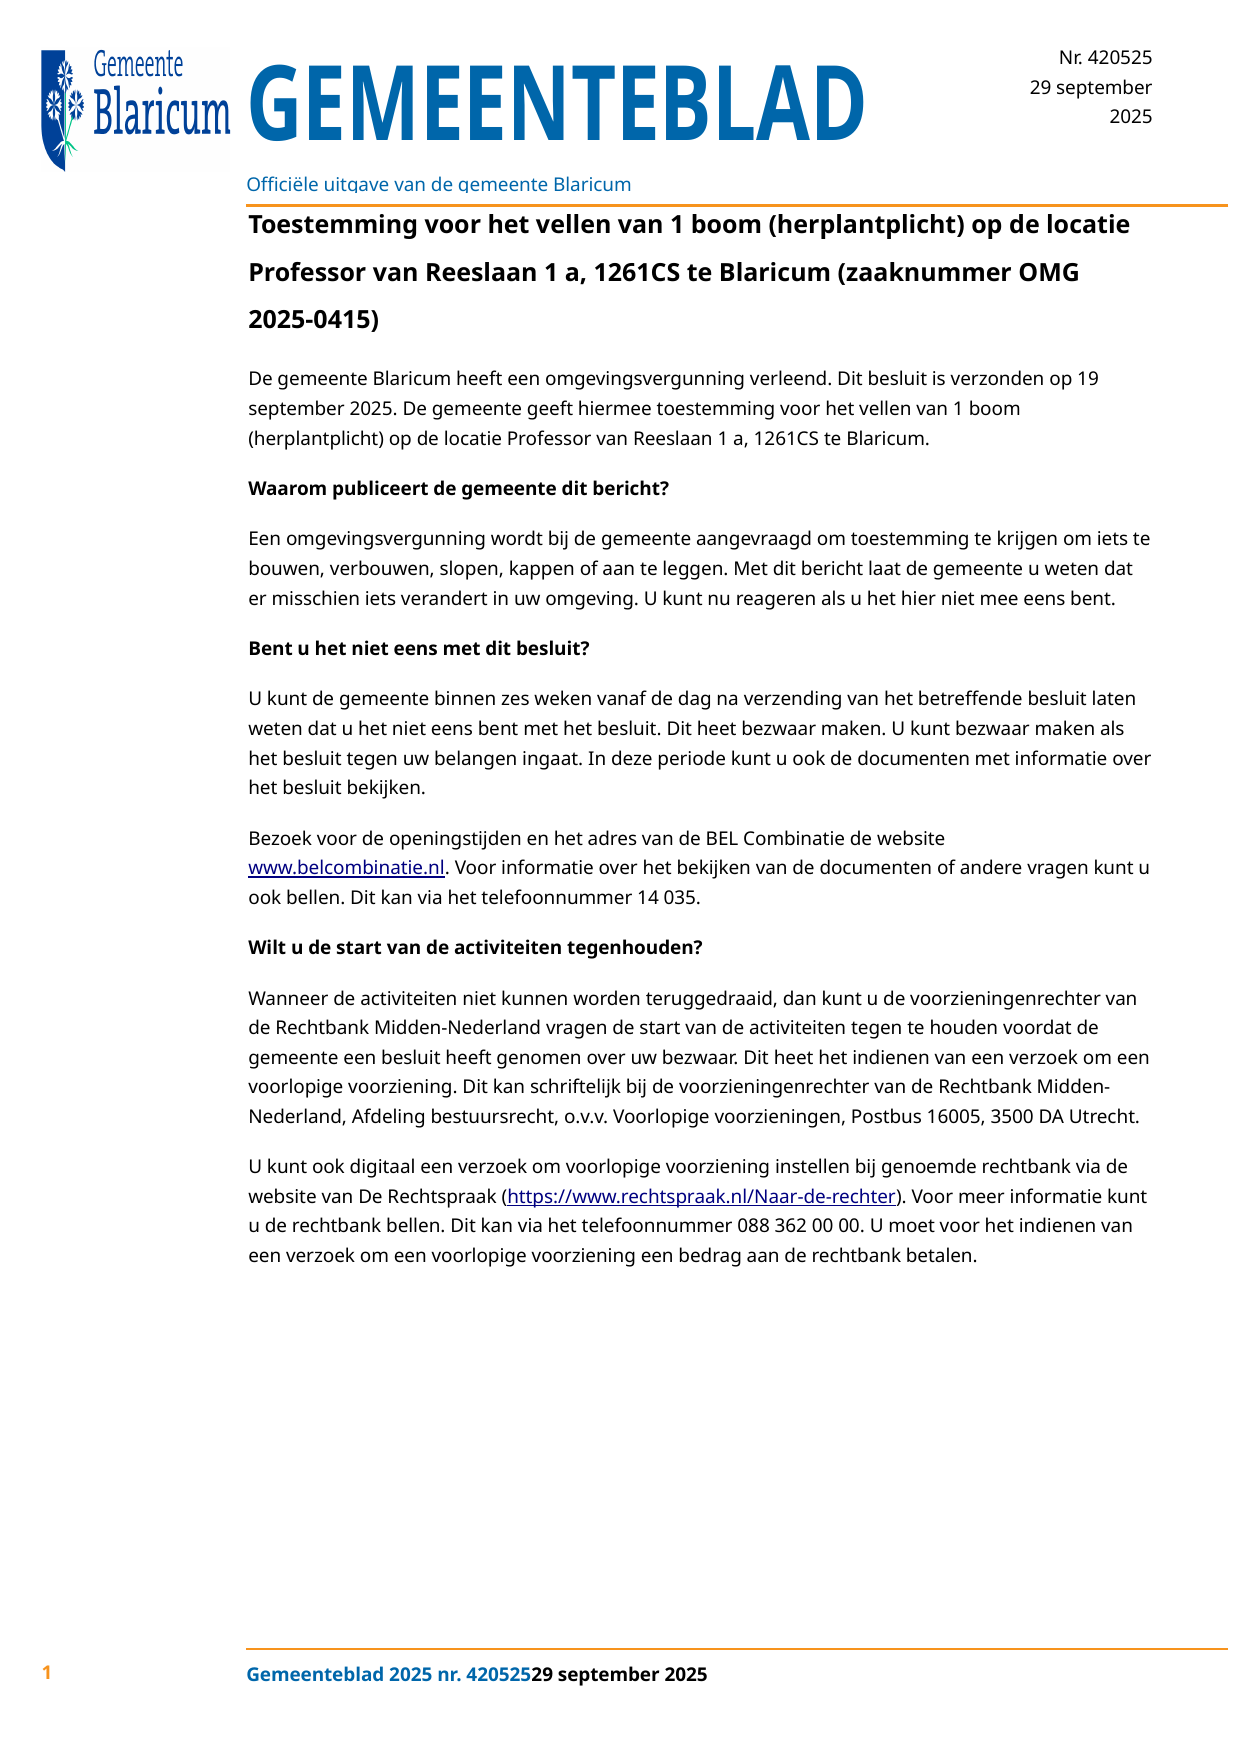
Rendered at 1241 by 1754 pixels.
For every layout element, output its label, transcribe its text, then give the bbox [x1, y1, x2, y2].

text U kunt de gemeente binnen zes weken vanaf de dag na verzending van het betreffende besluit laten weten dat u het niet eens bent met het besluit. Dit heet bezwaar maken. U kunt bezwaar maken als het besluit tegen uw belangen ingaat. In deze periode kunt u ook de documenten met informatie over het besluit bekijken. [248, 686, 1152, 800]
text Bezoek voor de openingstijden en het adres van de BEL Combinatie de website www.belcombinatie.nl. Voor informatie over het bekijken van de documenten of andere vragen kunt u ook bellen. Dit kan via het telefoonnummer 14 035. [248, 825, 1152, 909]
text Een omgevingsvergunning wordt bij de gemeente aangevraagd om toestemming te krijgen om iets te bouwen, verbouwen, slopen, kappen of aan te leggen. Met dit bericht laat de gemeente u weten dat er misschien iets verandert in uw omgeving. U kunt nu reageren als u het hier niet mee eens bent. [248, 526, 1152, 610]
text U kunt ook digitaal een verzoek om voorlopige voorziening instellen bij genoemde rechtbank via de website van De Rechtspraak (https://www.rechtspraak.nl/Naar-de-rechter). Voor meer informatie kunt u de rechtbank bellen. Dit kan via het telefoonnummer 088 362 00 00. U moet voor het indienen van een verzoek om een voorlopige voorziening een bedrag aan de rechtbank betalen. [248, 1153, 1152, 1268]
text Toestemming voor het vellen van 1 boom (herplantplicht) op de locatie Professor van Reeslaan 1 a, 1261CS te Blaricum (zaaknummer OMG 2025-0415) [248, 207, 1152, 336]
text Wilt u de start van de activiteiten tegenhouden? [248, 934, 1152, 960]
picture [41, 47, 231, 172]
text Waarom publiceert de gemeente dit bericht? [248, 475, 1152, 501]
text Bent u het niet eens met dit besluit? [248, 635, 1152, 661]
text Wanneer de activiteiten niet kunnen worden teruggedraaid, dan kunt u de voorzieningenrechter van de Rechtbank Midden-Nederland vragen de start van de activiteiten tegen te houden voordat de gemeente een besluit heeft genomen over uw bezwaar. Dit heet het indienen van een verzoek om een voorlopige voorziening. Dit kan schriftelijk bij de voorzieningenrechter van de Rechtbank Midden-Nederland, Afdeling bestuursrecht, o.v.v. Voorlopige voorzieningen, Postbus 16005, 3500 DA Utrecht. [248, 985, 1152, 1129]
text De gemeente Blaricum heeft een omgevingsvergunning verleend. Dit besluit is verzonden op 19 september 2025. De gemeente geeft hiermee toestemming voor het vellen van 1 boom (herplantplicht) op de locatie Professor van Reeslaan 1 a, 1261CS te Blaricum. [248, 366, 1152, 450]
